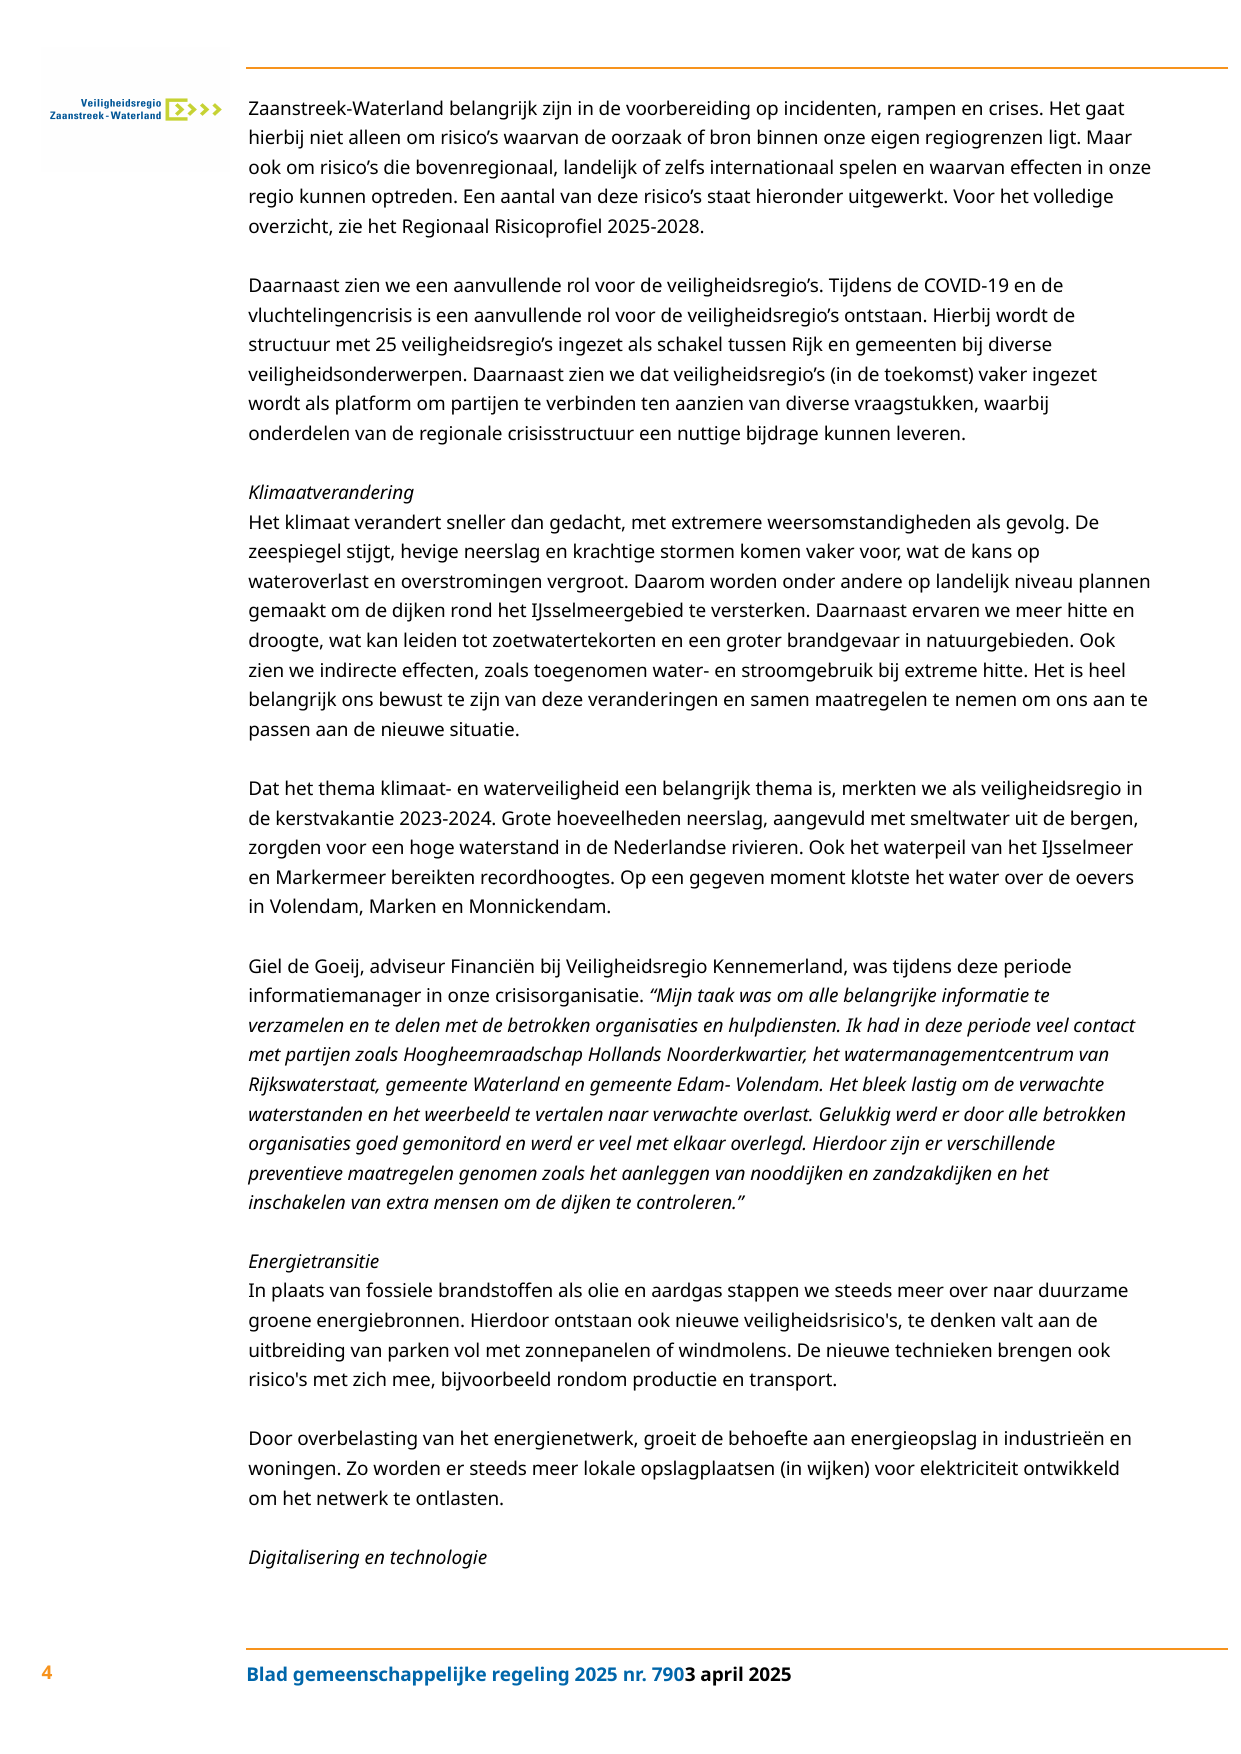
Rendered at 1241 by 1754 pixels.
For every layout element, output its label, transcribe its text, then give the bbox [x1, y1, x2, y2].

text Energietransitie [248, 1248, 1152, 1274]
text In plaats van fossiele brandstoffen als olie en aardgas stappen we steeds meer over naar duurzame groene energiebronnen. Hierdoor ontstaan ook nieuwe veiligheidsrisico's, te denken valt aan de uitbreiding van parken vol met zonnepanelen of windmolens. De nieuwe technieken brengen ook risico's met zich mee, bijvoorbeeld rondom productie en transport. [248, 1278, 1152, 1392]
text Klimaatverandering [248, 479, 1152, 505]
table_header Dat het thema klimaat- en waterveiligheid een belangrijk thema is, merkten we als veiligheidsregio in de kerstvakantie 2023-2024. Grote hoeveelheden neerslag, aangevuld met smeltwater uit de bergen, zorgden voor een hoge waterstand in de Nederlandse rivieren. Ook het waterpeil van het IJsselmeer en Markermeer bereikten recordhoogtes. Op een gegeven moment klotste het water over de oevers in Volendam, Marken en Monnickendam. Giel de Goeij, adviseur Financiën bij Veiligheidsregio Kennemerland, was tijdens deze periode informatiemanager in onze crisisorganisatie. “Mijn taak was om alle belangrijke informatie te verzamelen en te delen met de betrokken organisaties en hulpdiensten. Ik had in deze periode veel contact met partijen zoals Hoogheemraadschap Hollands Noorderkwartier, het watermanagementcentrum van Rijkswaterstaat, gemeente Waterland en gemeente Edam- Volendam. Het bleek lastig om de verwachte waterstanden en het weerbeeld te vertalen naar verwachte overlast. Gelukkig werd er door alle betrokken organisaties goed gemonitord en werd er veel met elkaar overlegd. Hierdoor zijn er verschillende preventieve maatregelen genomen zoals het aanleggen van nooddijken en zandzakdijken en het inschakelen van extra mensen om de dijken te controleren.” [248, 775, 1152, 1215]
text Zaanstreek-Waterland belangrijk zijn in de voorbereiding op incidenten, rampen en crises. Het gaat hierbij niet alleen om risico’s waarvan de oorzaak of bron binnen onze eigen regiogrenzen ligt. Maar ook om risico’s die bovenregionaal, landelijk of zelfs internationaal spelen en waarvan effecten in onze regio kunnen optreden. Een aantal van deze risico’s staat hieronder uitgewerkt. Voor het volledige overzicht, zie het Regionaal Risicoprofiel 2025-2028. [248, 95, 1152, 239]
text Het klimaat verandert sneller dan gedacht, met extremere weersomstandigheden als gevolg. De zeespiegel stijgt, hevige neerslag en krachtige stormen komen vaker voor, wat de kans op wateroverlast en overstromingen vergroot. Daarom worden onder andere op landelijk niveau plannen gemaakt om de dijken rond het IJsselmeergebied te versterken. Daarnaast ervaren we meer hitte en droogte, wat kan leiden tot zoetwatertekorten en een groter brandgevaar in natuurgebieden. Ook zien we indirecte effecten, zoals toegenomen water- en stroomgebruik bij extreme hitte. Het is heel belangrijk ons bewust te zijn van deze veranderingen en samen maatregelen te nemen om ons aan te passen aan de nieuwe situatie. [248, 509, 1152, 742]
text Door overbelasting van het energienetwerk, groeit de behoefte aan energieopslag in industrieën en woningen. Zo worden er steeds meer lokale opslagplaatsen (in wijken) voor elektriciteit ontwikkeld om het netwerk te ontlasten. [248, 1426, 1152, 1510]
picture [41, 47, 231, 172]
text Daarnaast zien we een aanvullende rol voor de veiligheidsregio’s. Tijdens de COVID-19 en de vluchtelingencrisis is een aanvullende rol voor de veiligheidsregio’s ontstaan. Hierbij wordt de structuur met 25 veiligheidsregio’s ingezet als schakel tussen Rijk en gemeenten bij diverse veiligheidsonderwerpen. Daarnaast zien we dat veiligheidsregio’s (in de toekomst) vaker ingezet wordt als platform om partijen te verbinden ten aanzien van diverse vraagstukken, waarbij onderdelen van de regionale crisisstructuur een nuttige bijdrage kunnen leveren. [248, 272, 1152, 446]
text Digitalisering en technologie [248, 1544, 1152, 1569]
